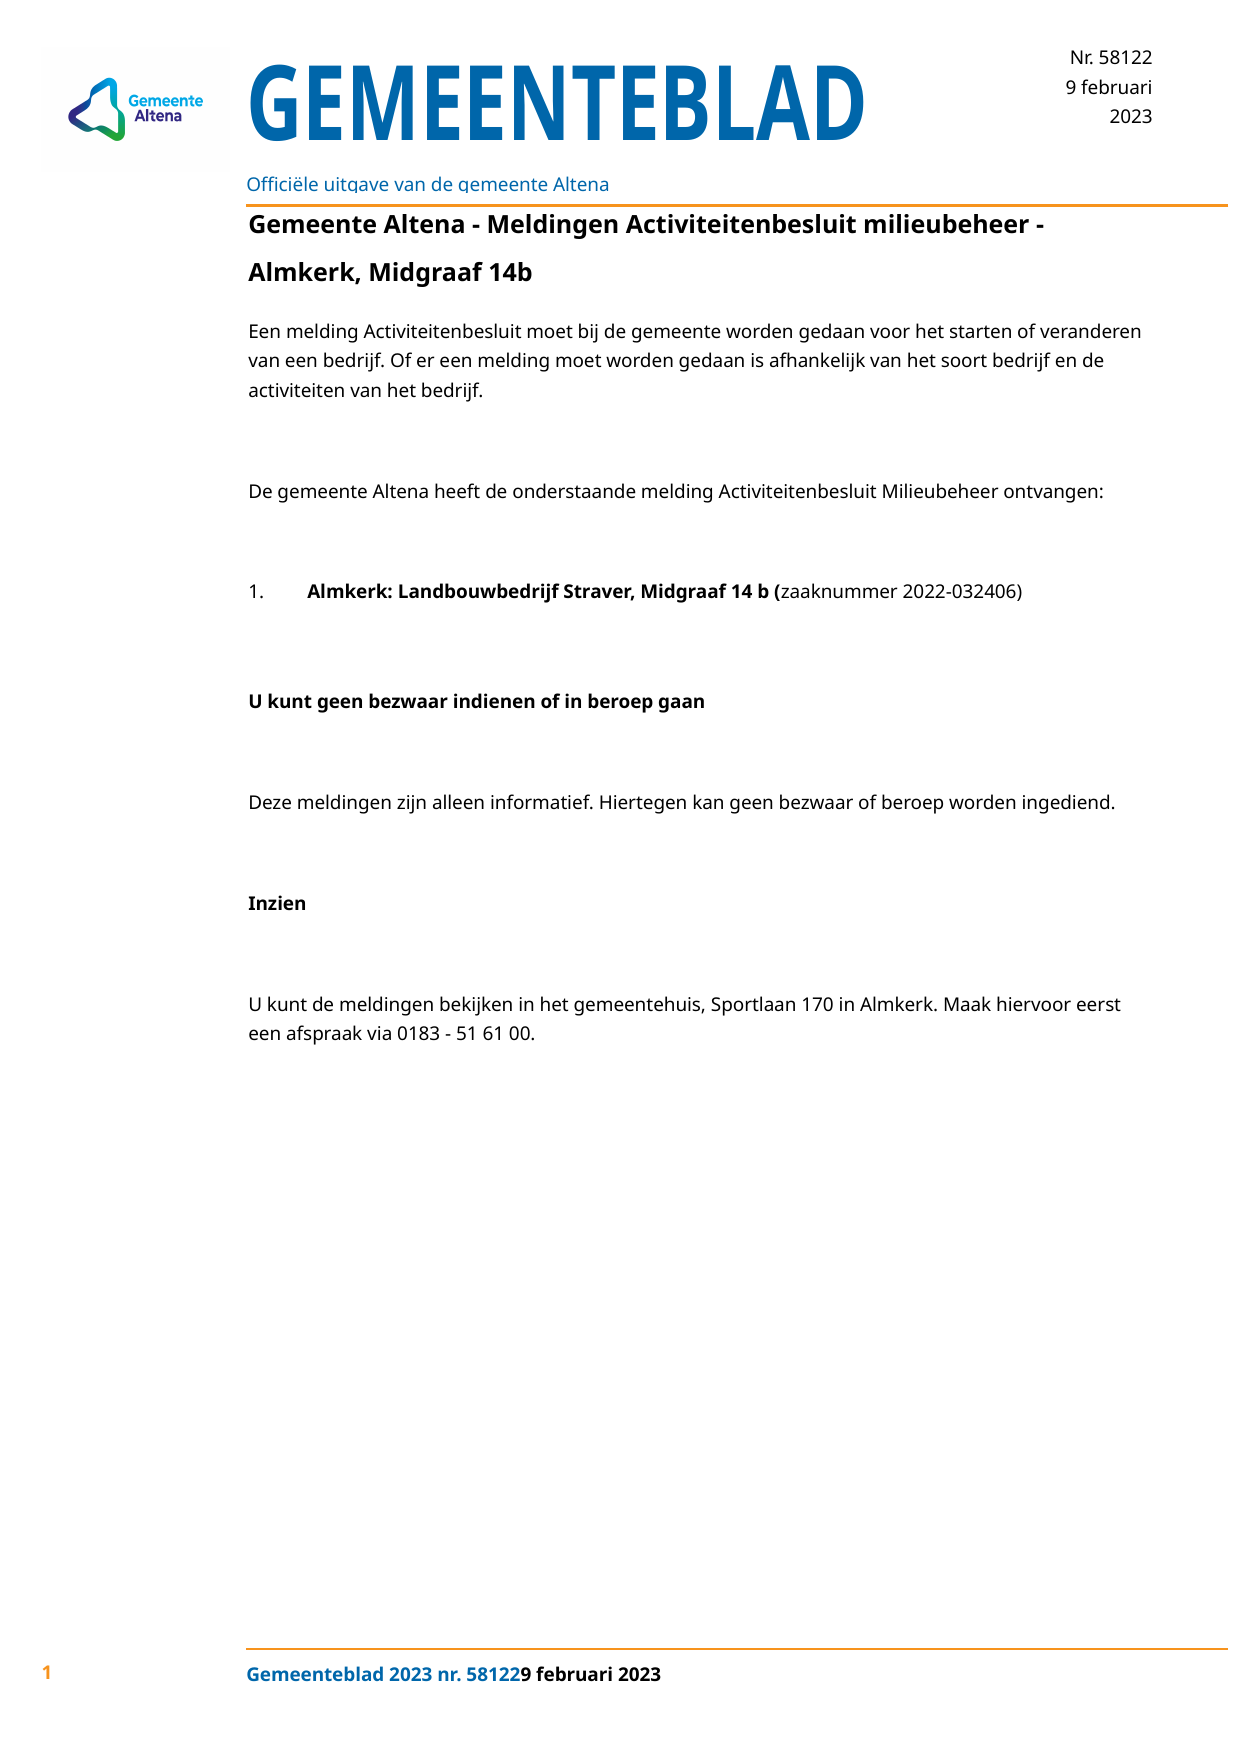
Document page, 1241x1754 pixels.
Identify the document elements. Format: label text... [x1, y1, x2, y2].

list Almkerk: Landbouwbedrijf Straver, Midgraaf 14 b (zaaknummer 2022-032406) [248, 579, 1152, 604]
text U kunt de meldingen bekijken in het gemeentehuis, Sportlaan 170 in Almkerk. Maak hiervoor eerst een afspraak via 0183 - 51 61 00. [248, 991, 1152, 1046]
picture [41, 47, 231, 172]
text De gemeente Altena heeft de onderstaande melding Activiteitenbesluit Milieubeheer ontvangen: [248, 478, 1152, 504]
text U kunt geen bezwaar indienen of in beroep gaan [248, 688, 1152, 714]
text Inzien [248, 890, 1152, 916]
text Een melding Activiteitenbesluit moet bij de gemeente worden gedaan voor het starten of veranderen van een bedrijf. Of er een melding moet worden gedaan is afhankelijk van het soort bedrijf en de activiteiten van het bedrijf. [248, 318, 1152, 403]
text Gemeente Altena - Meldingen Activiteitenbesluit milieubeheer - Almkerk, Midgraaf 14b [248, 207, 1152, 288]
text Deze meldingen zijn alleen informatief. Hiertegen kan geen bezwaar of beroep worden ingediend. [248, 789, 1152, 815]
